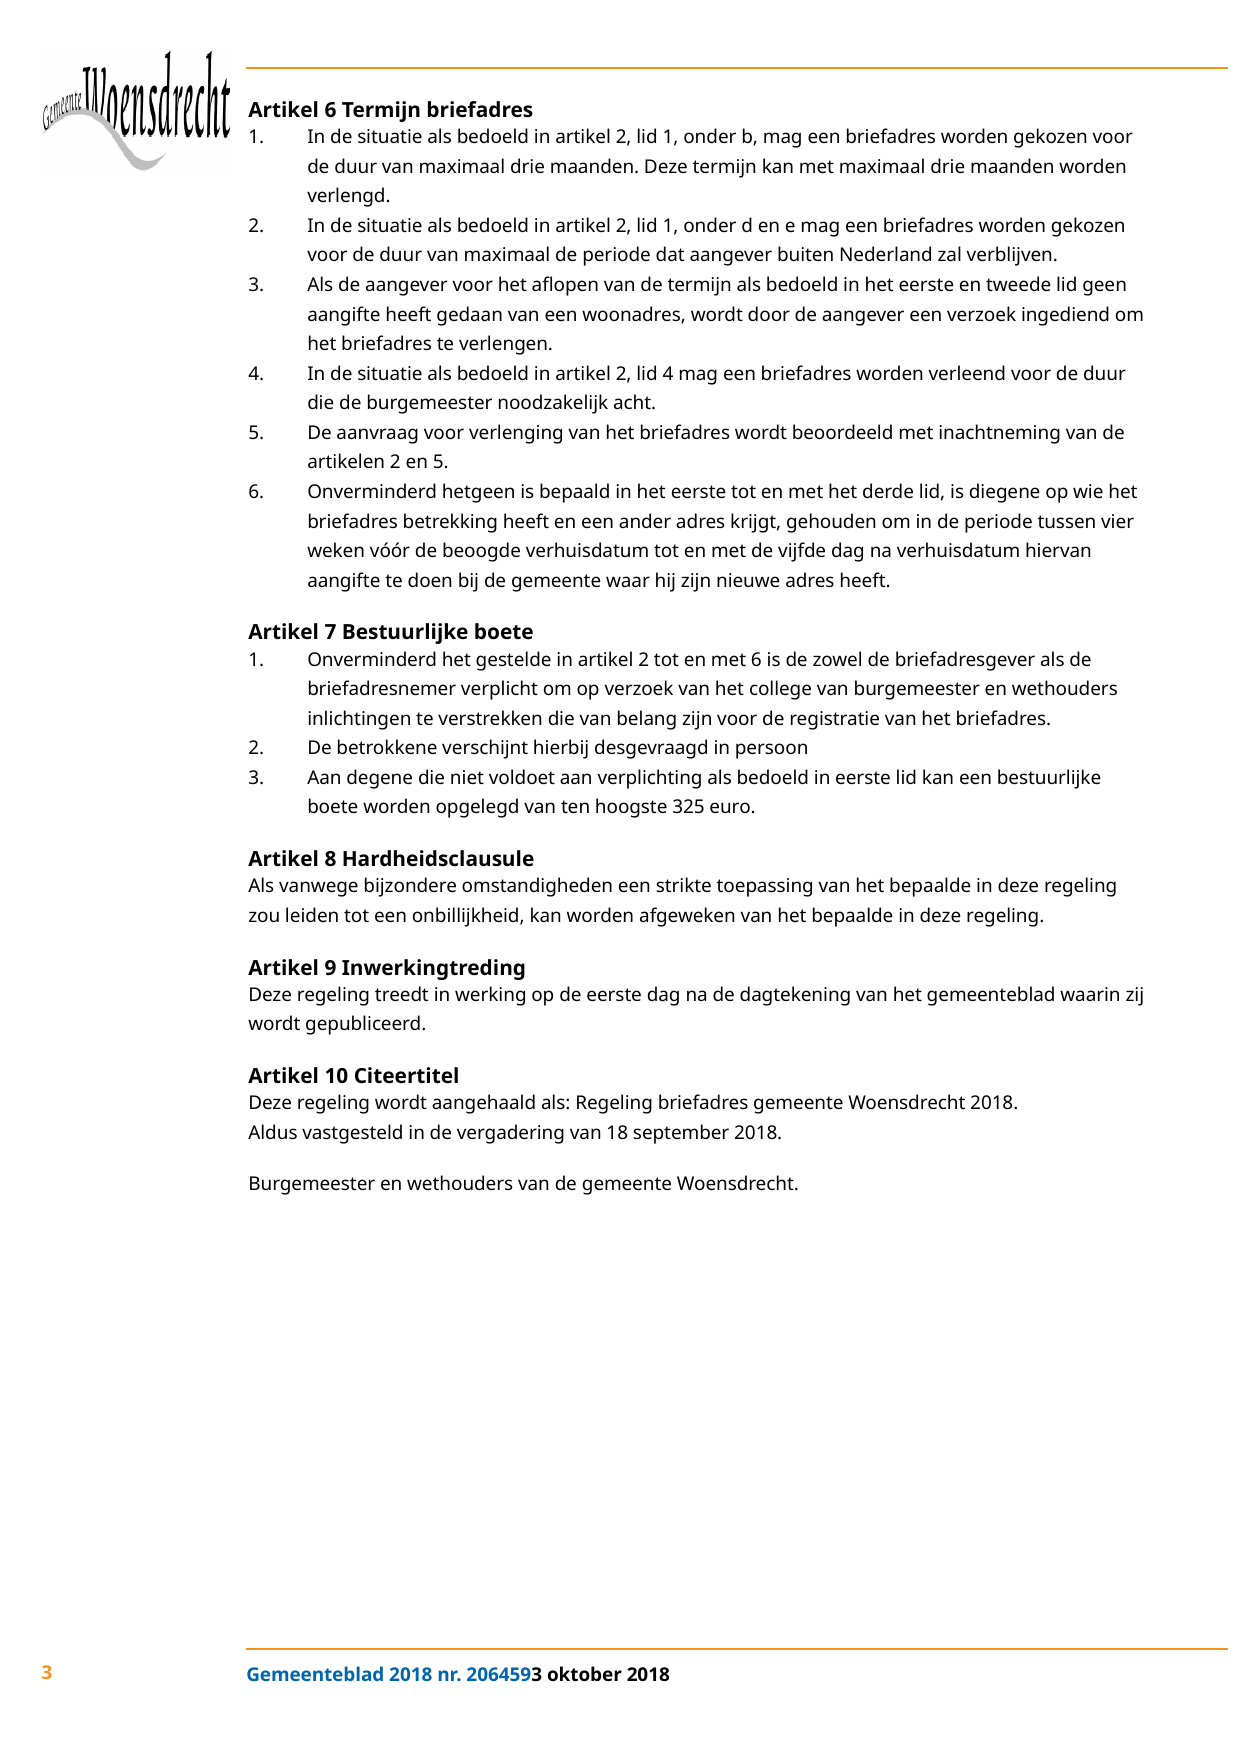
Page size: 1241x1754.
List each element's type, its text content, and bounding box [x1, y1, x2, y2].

text Deze regeling treedt in werking op de eerste dag na de dagtekening van het gemeenteblad waarin zij wordt gepubliceerd. [248, 981, 1152, 1036]
list In de situatie als bedoeld in artikel 2, lid 1, onder b, mag een briefadres worden gekozen voor de duur van maximaal drie maanden. Deze termijn kan met maximaal drie maanden worden verlengd. [248, 123, 1152, 208]
text Artikel 6 Termijn briefadres [248, 95, 1152, 123]
list In de situatie als bedoeld in artikel 2, lid 4 mag een briefadres worden verleend voor de duur die de burgemeester noodzakelijk acht. [248, 360, 1152, 415]
list De aanvraag voor verlenging van het briefadres wordt beoordeeld met inachtneming van de artikelen 2 en 5. [248, 419, 1152, 474]
text Artikel 8 Hardheidsclausule [248, 844, 1152, 873]
text Als vanwege bijzondere omstandigheden een strikte toepassing van het bepaalde in deze regeling zou leiden tot een onbillijkheid, kan worden afgeweken van het bepaalde in deze regeling. [248, 873, 1152, 928]
list In de situatie als bedoeld in artikel 2, lid 1, onder d en e mag een briefadres worden gekozen voor de duur van maximaal de periode dat aangever buiten Nederland zal verblijven. [248, 212, 1152, 267]
text Artikel 10 Citeertitel [248, 1061, 1152, 1089]
picture [41, 47, 231, 172]
list Onverminderd hetgeen is bepaald in het eerste tot en met het derde lid, is diegene op wie het briefadres betrekking heeft en een ander adres krijgt, gehouden om in de periode tussen vier weken vóór de beoogde verhuisdatum tot en met de vijfde dag na verhuisdatum hiervan aangifte te doen bij de gemeente waar hij zijn nieuwe adres heeft. [248, 478, 1152, 593]
text Artikel 9 Inwerkingtreding [248, 953, 1152, 981]
list Aan degene die niet voldoet aan verplichting als bedoeld in eerste lid kan een bestuurlijke boete worden opgelegd van ten hoogste 325 euro. [248, 764, 1152, 819]
text Burgemeester en wethouders van de gemeente Woensdrecht. [248, 1171, 1152, 1196]
text Artikel 7 Bestuurlijke boete [248, 617, 1152, 646]
text Aldus vastgesteld in de vergadering van 18 september 2018. [248, 1119, 1152, 1145]
list Onverminderd het gestelde in artikel 2 tot en met 6 is de zowel de briefadresgever als de briefadresnemer verplicht om op verzoek van het college van burgemeester en wethouders inlichtingen te verstrekken die van belang zijn voor de registratie van het briefadres. [248, 646, 1152, 731]
list Als de aangever voor het aflopen van de termijn als bedoeld in het eerste en tweede lid geen aangifte heeft gedaan van een woonadres, wordt door de aangever een verzoek ingediend om het briefadres te verlengen. [248, 271, 1152, 356]
list De betrokkene verschijnt hierbij desgevraagd in persoon [248, 734, 1152, 760]
text Deze regeling wordt aangehaald als: Regeling briefadres gemeente Woensdrecht 2018. [248, 1089, 1152, 1115]
